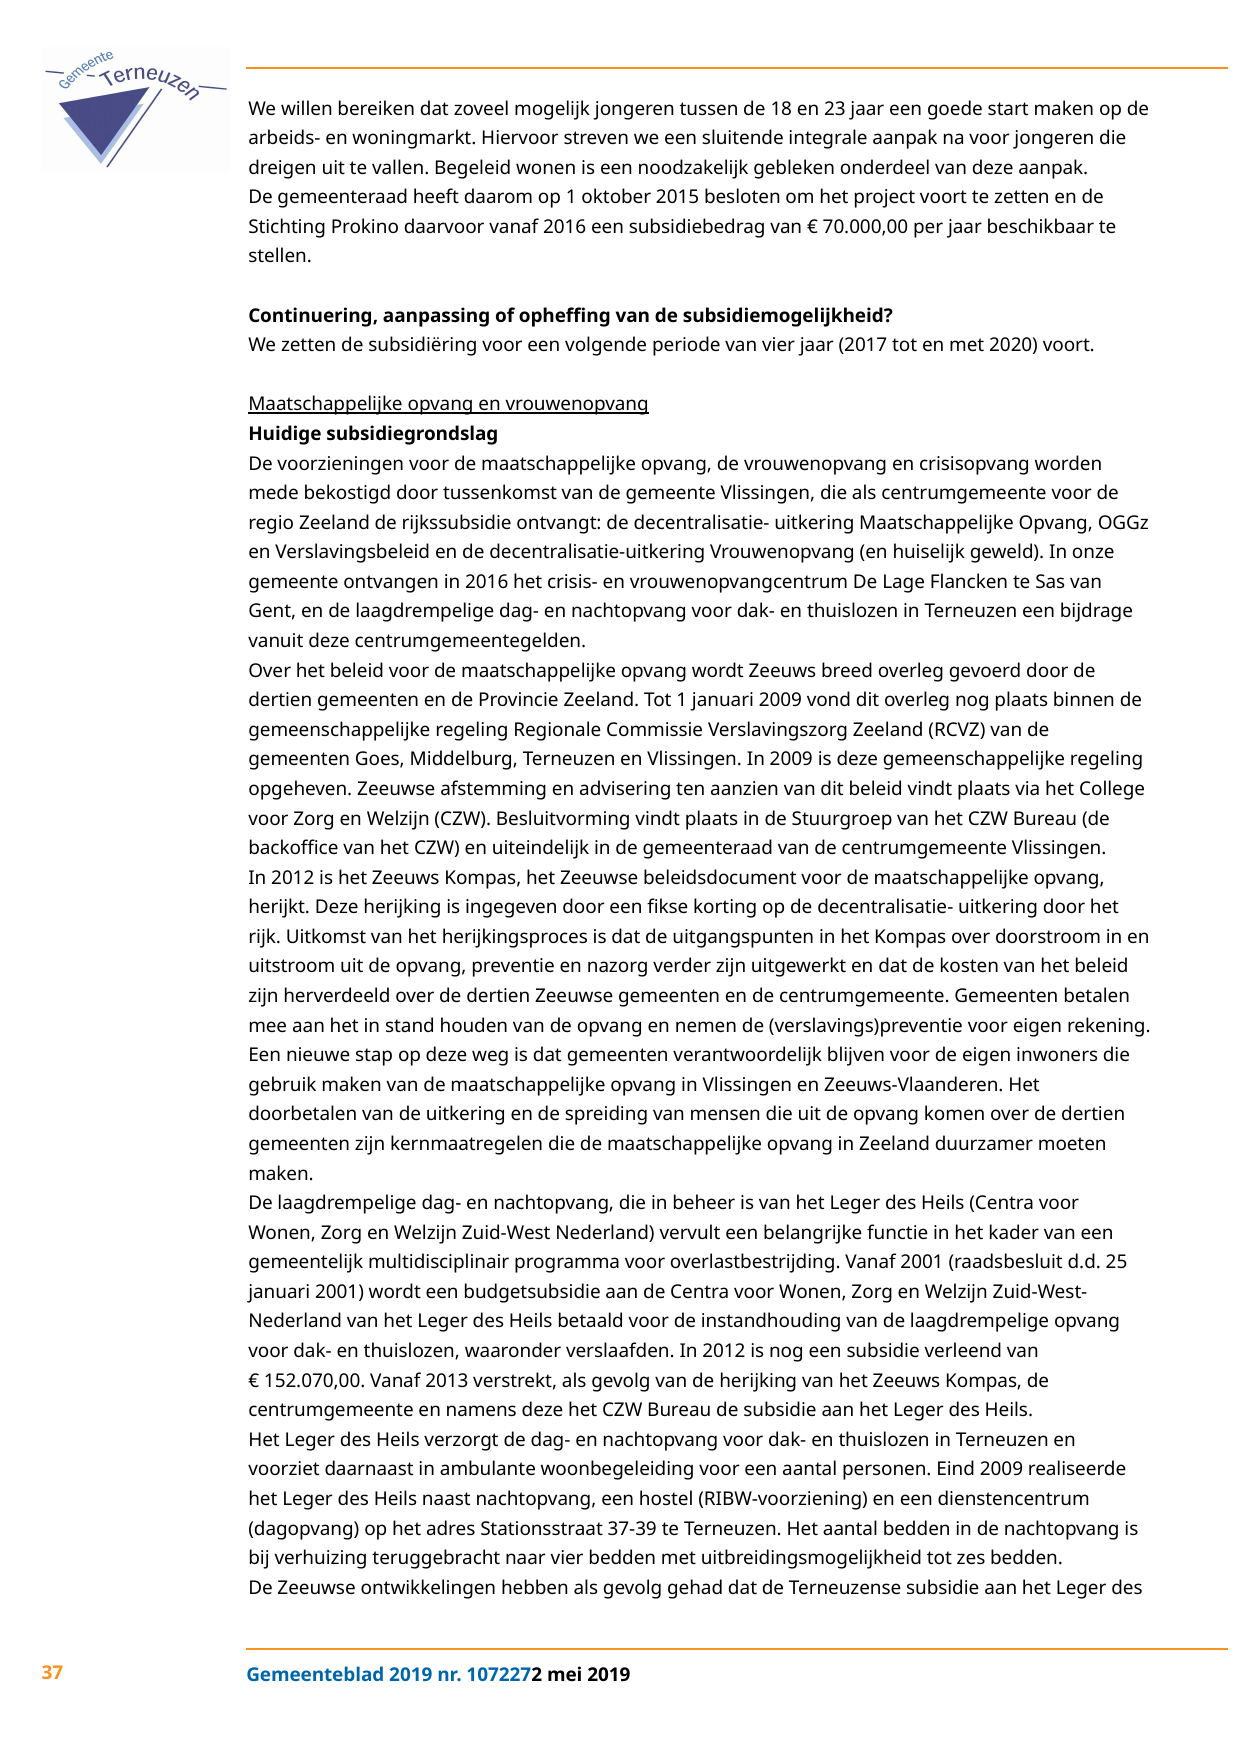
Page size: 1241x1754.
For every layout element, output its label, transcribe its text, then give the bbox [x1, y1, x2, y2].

text De voorzieningen voor de maatschappelijke opvang, de vrouwenopvang en crisisopvang worden mede bekostigd door tussenkomst van de gemeente Vlissingen, die als centrumgemeente voor de regio Zeeland de rijkssubsidie ontvangt: de decentralisatie- uitkering Maatschappelijke Opvang, OGGz en Verslavingsbeleid en de decentralisatie-uitkering Vrouwenopvang (en huiselijk geweld). In onze gemeente ontvangen in 2016 het crisis- en vrouwenopvangcentrum De Lage Flancken te Sas van Gent, en de laagdrempelige dag- en nachtopvang voor dak- en thuislozen in Terneuzen een bijdrage vanuit deze centrumgemeentegelden. [248, 450, 1152, 653]
text In 2012 is het Zeeuws Kompas, het Zeeuwse beleidsdocument voor de maatschappelijke opvang, herijkt. Deze herijking is ingegeven door een fikse korting op de decentralisatie- uitkering door het rijk. Uitkomst van het herijkingsproces is dat de uitgangspunten in het Kompas over doorstroom in en uitstroom uit de opvang, preventie en nazorg verder zijn uitgewerkt en dat de kosten van het beleid zijn herverdeeld over de dertien Zeeuwse gemeenten en de centrumgemeente. Gemeenten betalen mee aan het in stand houden van de opvang en nemen de (verslavings)preventie voor eigen rekening. Een nieuwe stap op deze weg is dat gemeenten verantwoordelijk blijven voor de eigen inwoners die gebruik maken van de maatschappelijke opvang in Vlissingen en Zeeuws-Vlaanderen. Het doorbetalen van de uitkering en de spreiding van mensen die uit de opvang komen over de dertien gemeenten zijn kernmaatregelen die de maatschappelijke opvang in Zeeland duurzamer moeten maken. [248, 864, 1152, 1186]
text € 152.070,00. Vanaf 2013 verstrekt, als gevolg van de herijking van het Zeeuws Kompas, de centrumgemeente en namens deze het CZW Bureau de subsidie aan het Leger des Heils. [248, 1367, 1152, 1422]
text Huidige subsidiegrondslag [248, 420, 1152, 446]
text Over het beleid voor de maatschappelijke opvang wordt Zeeuws breed overleg gevoerd door de dertien gemeenten en de Provincie Zeeland. Tot 1 januari 2009 vond dit overleg nog plaats binnen de gemeenschappelijke regeling Regionale Commissie Verslavingszorg Zeeland (RCVZ) van de gemeenten Goes, Middelburg, Terneuzen en Vlissingen. In 2009 is deze gemeenschappelijke regeling opgeheven. Zeeuwse afstemming en advisering ten aanzien van dit beleid vindt plaats via het College voor Zorg en Welzijn (CZW). Besluitvorming vindt plaats in de Stuurgroep van het CZW Bureau (de backoffice van het CZW) en uiteindelijk in de gemeenteraad van de centrumgemeente Vlissingen. [248, 657, 1152, 860]
text We willen bereiken dat zoveel mogelijk jongeren tussen de 18 en 23 jaar een goede start maken op de arbeids- en woningmarkt. Hiervoor streven we een sluitende integrale aanpak na voor jongeren die dreigen uit te vallen. Begeleid wonen is een noodzakelijk gebleken onderdeel van deze aanpak. [248, 95, 1152, 180]
text Het Leger des Heils verzorgt de dag- en nachtopvang voor dak- en thuislozen in Terneuzen en voorziet daarnaast in ambulante woonbegeleiding voor een aantal personen. Eind 2009 realiseerde het Leger des Heils naast nachtopvang, een hostel (RIBW-voorziening) en een dienstencentrum (dagopvang) op het adres Stationsstraat 37-39 te Terneuzen. Het aantal bedden in de nachtopvang is bij verhuizing teruggebracht naar vier bedden met uitbreidingsmogelijkheid tot zes bedden. [248, 1426, 1152, 1570]
text Continuering, aanpassing of opheffing van de subsidiemogelijkheid? [248, 302, 1152, 328]
text We zetten de subsidiëring voor een volgende periode van vier jaar (2017 tot en met 2020) voort. [248, 331, 1152, 357]
picture [41, 47, 231, 172]
text De Zeeuwse ontwikkelingen hebben als gevolg gehad dat de Terneuzense subsidie aan het Leger des [248, 1574, 1152, 1600]
text De gemeenteraad heeft daarom op 1 oktober 2015 besloten om het project voort te zetten en de Stichting Prokino daarvoor vanaf 2016 een subsidiebedrag van € 70.000,00 per jaar beschikbaar te stellen. [248, 183, 1152, 268]
text De laagdrempelige dag- en nachtopvang, die in beheer is van het Leger des Heils (Centra voor Wonen, Zorg en Welzijn Zuid-West Nederland) vervult een belangrijke functie in het kader van een gemeentelijk multidisciplinair programma voor overlastbestrijding. Vanaf 2001 (raadsbesluit d.d. 25 januari 2001) wordt een budgetsubsidie aan de Centra voor Wonen, Zorg en Welzijn Zuid-West-Nederland van het Leger des Heils betaald voor de instandhouding van de laagdrempelige opvang voor dak- en thuislozen, waaronder verslaafden. In 2012 is nog een subsidie verleend van [248, 1189, 1152, 1363]
text Maatschappelijke opvang en vrouwenopvang [248, 391, 1152, 416]
